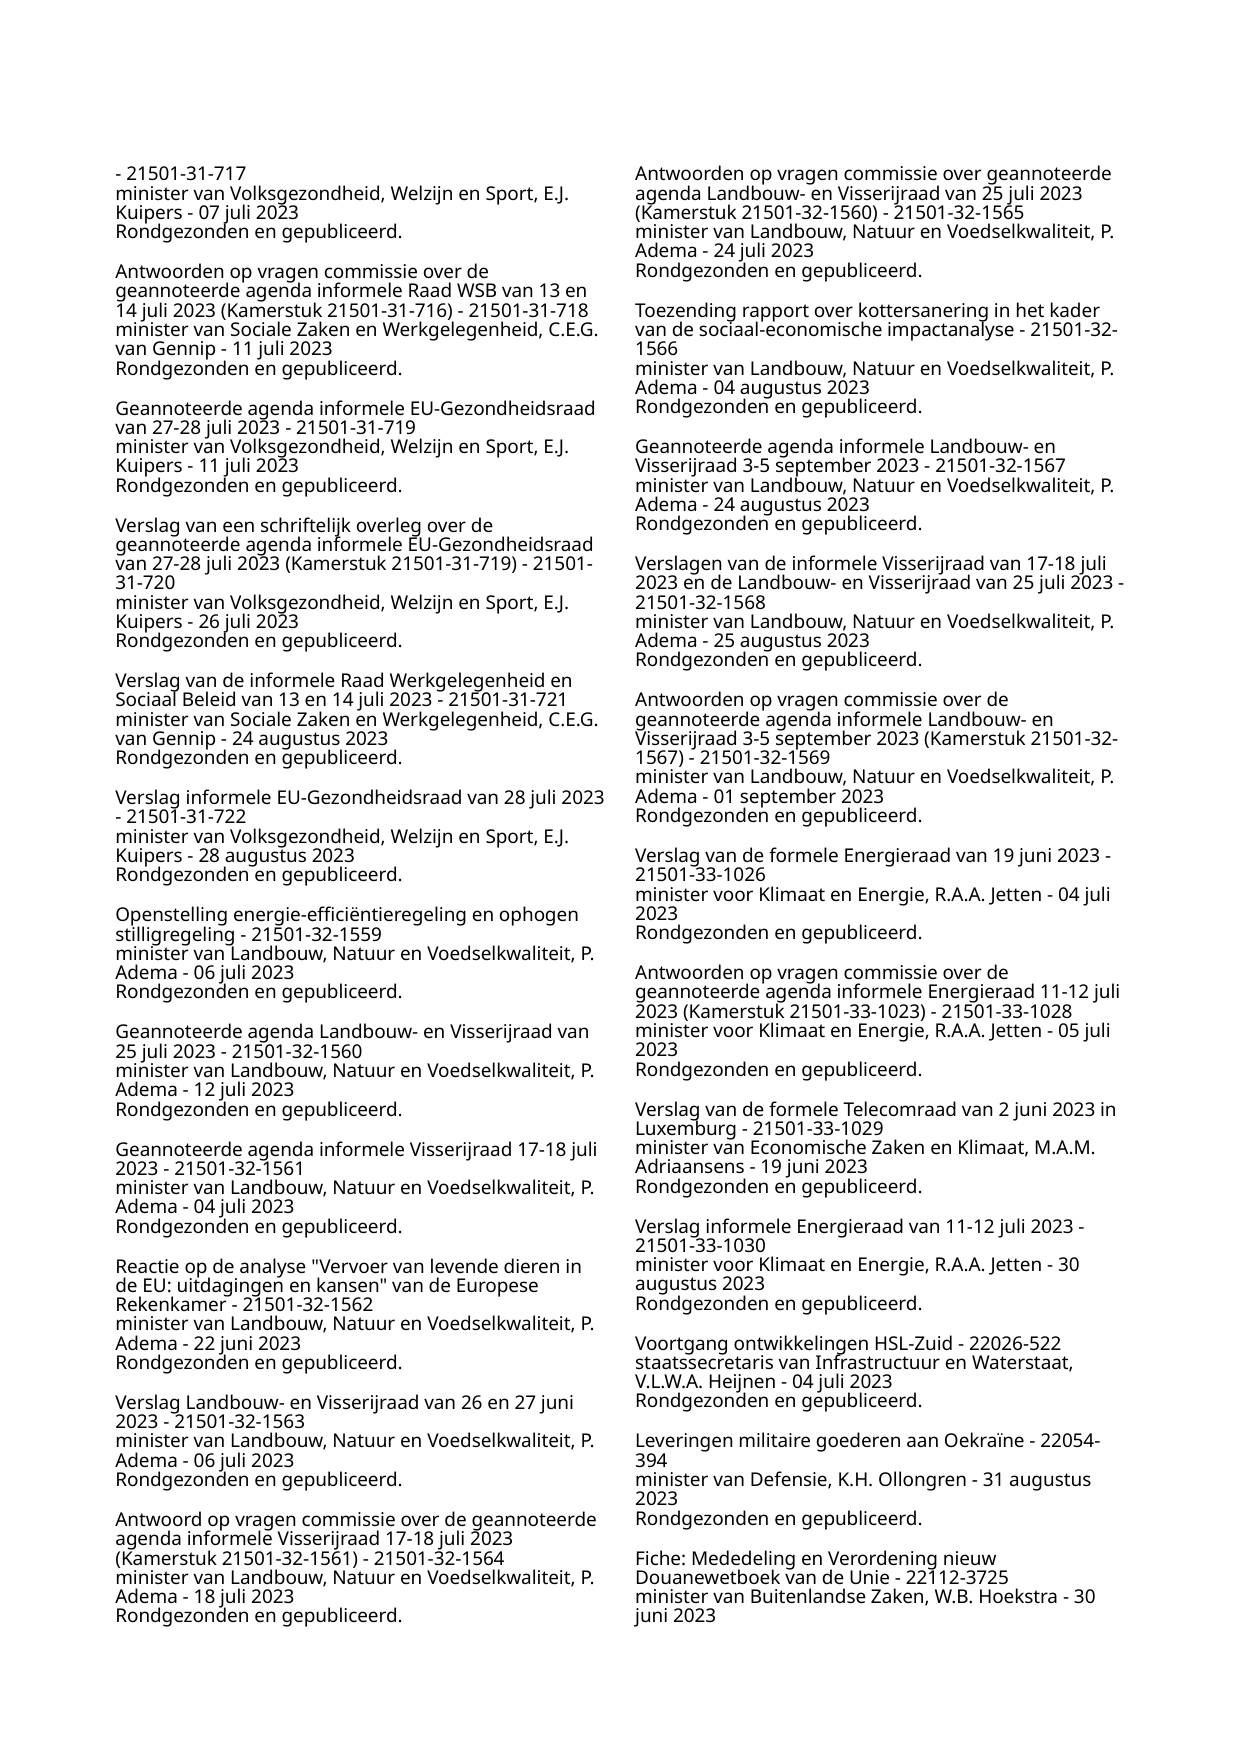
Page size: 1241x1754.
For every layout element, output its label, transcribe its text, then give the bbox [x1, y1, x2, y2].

text Rondgezonden en gepubliceerd. [115, 1218, 605, 1237]
text Rondgezonden en gepubliceerd. [115, 749, 605, 768]
text Rondgezonden en gepubliceerd. [635, 924, 1125, 943]
text minister van Landbouw, Natuur en Voedselkwaliteit, P. Adema - 18 juli 2023 [115, 1569, 605, 1607]
text minister voor Klimaat en Energie, R.A.A. Jetten - 05 juli 2023 [635, 1022, 1125, 1061]
text Rondgezonden en gepubliceerd. [635, 262, 1125, 281]
text Rondgezonden en gepubliceerd. [115, 1471, 605, 1490]
text minister van Landbouw, Natuur en Voedselkwaliteit, P. Adema - 22 juni 2023 [115, 1315, 605, 1354]
text Fiche: Mededeling en Verordening nieuw Douanewetboek van de Unie - 22112-3725 [635, 1549, 1125, 1588]
text Rondgezonden en gepubliceerd. [635, 515, 1125, 534]
text minister voor Klimaat en Energie, R.A.A. Jetten - 30 augustus 2023 [635, 1256, 1125, 1295]
text Reactie op de analyse "Vervoer van levende dieren in de EU: uitdagingen en kansen" van de Europese Rekenkamer - 21501-32-1562 [115, 1258, 605, 1315]
text Verslag van de formele Telecomraad van 2 juni 2023 in Luxemburg - 21501-33-1029 [635, 1101, 1125, 1139]
text minister van Landbouw, Natuur en Voedselkwaliteit, P. Adema - 04 augustus 2023 [635, 359, 1125, 398]
text Antwoord op vragen commissie over de geannoteerde agenda informele Visserijraad 17-18 juli 2023 (Kamerstuk 21501-32-1561) - 21501-32-1564 [115, 1511, 605, 1569]
text Rondgezonden en gepubliceerd. [635, 1392, 1125, 1412]
text Rondgezonden en gepubliceerd. [635, 1178, 1125, 1197]
text Antwoorden op vragen commissie over geannoteerde agenda Landbouw- en Visserijraad van 25 juli 2023 (Kamerstuk 21501-32-1560) - 21501-32-1565 [635, 165, 1125, 223]
text Verslag informele EU-Gezondheidsraad van 28 juli 2023 - 21501-31-722 [115, 789, 605, 828]
text Rondgezonden en gepubliceerd. [115, 223, 605, 242]
text Rondgezonden en gepubliceerd. [115, 477, 605, 496]
text minister van Volksgezondheid, Welzijn en Sport, E.J. Kuipers - 26 juli 2023 [115, 594, 605, 632]
text Verslag Landbouw- en Visserijraad van 26 en 27 juni 2023 - 21501-32-1563 [115, 1394, 605, 1432]
text minister van Landbouw, Natuur en Voedselkwaliteit, P. Adema - 06 juli 2023 [115, 945, 605, 983]
text minister van Landbouw, Natuur en Voedselkwaliteit, P. Adema - 24 juli 2023 [635, 223, 1125, 262]
text minister van Defensie, K.H. Ollongren - 31 augustus 2023 [635, 1471, 1125, 1509]
text minister van Landbouw, Natuur en Voedselkwaliteit, P. Adema - 01 september 2023 [635, 768, 1125, 807]
text Rondgezonden en gepubliceerd. [635, 1509, 1125, 1529]
text Toezending rapport over kottersanering in het kader van de sociaal-economische impactanalyse - 21501-32-1566 [635, 302, 1125, 359]
text Rondgezonden en gepubliceerd. [115, 1354, 605, 1373]
text Rondgezonden en gepubliceerd. [115, 866, 605, 886]
text Antwoorden op vragen commissie over de geannoteerde agenda informele Raad WSB van 13 en 14 juli 2023 (Kamerstuk 21501-31-716) - 21501-31-718 [115, 263, 605, 321]
text Leveringen militaire goederen aan Oekraïne - 22054-394 [635, 1432, 1125, 1471]
text minister van Landbouw, Natuur en Voedselkwaliteit, P. Adema - 12 juli 2023 [115, 1062, 605, 1101]
text minister van Economische Zaken en Klimaat, M.A.M. Adriaansens - 19 juni 2023 [635, 1139, 1125, 1178]
text Geannoteerde agenda informele EU-Gezondheidsraad van 27-28 juli 2023 - 21501-31-719 [115, 399, 605, 438]
text minister van Sociale Zaken en Werkgelegenheid, C.E.G. van Gennip - 24 augustus 2023 [115, 711, 605, 749]
text Rondgezonden en gepubliceerd. [635, 1295, 1125, 1314]
text minister van Volksgezondheid, Welzijn en Sport, E.J. Kuipers - 28 augustus 2023 [115, 828, 605, 866]
text Rondgezonden en gepubliceerd. [115, 983, 605, 1003]
text Openstelling energie-efficiëntieregeling en ophogen stilligregeling - 21501-32-1559 [115, 906, 605, 945]
text Rondgezonden en gepubliceerd. [115, 359, 605, 379]
text Geannoteerde agenda informele Visserijraad 17-18 juli 2023 - 21501-32-1561 [115, 1141, 605, 1179]
text Rondgezonden en gepubliceerd. [635, 807, 1125, 826]
text minister van Sociale Zaken en Werkgelegenheid, C.E.G. van Gennip - 11 juli 2023 [115, 321, 605, 359]
text Antwoorden op vragen commissie over de geannoteerde agenda informele Landbouw- en Visserijraad 3-5 september 2023 (Kamerstuk 21501-32-1567) - 21501-32-1569 [635, 691, 1125, 768]
text Geannoteerde agenda Landbouw- en Visserijraad van 25 juli 2023 - 21501-32-1560 [115, 1023, 605, 1062]
text - 21501-31-717 [115, 165, 605, 184]
text minister van Landbouw, Natuur en Voedselkwaliteit, P. Adema - 24 augustus 2023 [635, 477, 1125, 515]
text Rondgezonden en gepubliceerd. [635, 398, 1125, 417]
text minister van Buitenlandse Zaken, W.B. Hoekstra - 30 juni 2023 [635, 1588, 1125, 1627]
text Rondgezonden en gepubliceerd. [115, 632, 605, 651]
text Rondgezonden en gepubliceerd. [635, 1061, 1125, 1080]
text minister van Volksgezondheid, Welzijn en Sport, E.J. Kuipers - 07 juli 2023 [115, 184, 605, 223]
text minister van Landbouw, Natuur en Voedselkwaliteit, P. Adema - 04 juli 2023 [115, 1179, 605, 1218]
text minister van Volksgezondheid, Welzijn en Sport, E.J. Kuipers - 11 juli 2023 [115, 438, 605, 477]
text Verslagen van de informele Visserijraad van 17-18 juli 2023 en de Landbouw- en Visserijraad van 25 juli 2023 - 21501-32-1568 [635, 555, 1125, 613]
text minister van Landbouw, Natuur en Voedselkwaliteit, P. Adema - 06 juli 2023 [115, 1432, 605, 1471]
text Rondgezonden en gepubliceerd. [115, 1607, 605, 1627]
text minister van Landbouw, Natuur en Voedselkwaliteit, P. Adema - 25 augustus 2023 [635, 613, 1125, 651]
text Verslag van een schriftelijk overleg over de geannoteerde agenda informele EU-Gezondheidsraad van 27-28 juli 2023 (Kamerstuk 21501-31-719) - 21501-31-720 [115, 517, 605, 594]
text Verslag informele Energieraad van 11-12 juli 2023 - 21501-33-1030 [635, 1218, 1125, 1256]
text Verslag van de formele Energieraad van 19 juni 2023 - 21501-33-1026 [635, 847, 1125, 886]
text Geannoteerde agenda informele Landbouw- en Visserijraad 3-5 september 2023 - 21501-32-1567 [635, 438, 1125, 477]
text Antwoorden op vragen commissie over de geannoteerde agenda informele Energieraad 11-12 juli 2023 (Kamerstuk 21501-33-1023) - 21501-33-1028 [635, 964, 1125, 1022]
text Verslag van de informele Raad Werkgelegenheid en Sociaal Beleid van 13 en 14 juli 2023 - 21501-31-721 [115, 672, 605, 711]
text Voortgang ontwikkelingen HSL-Zuid - 22026-522 [635, 1335, 1125, 1354]
text staatssecretaris van Infrastructuur en Waterstaat, V.L.W.A. Heijnen - 04 juli 2023 [635, 1354, 1125, 1392]
text Rondgezonden en gepubliceerd. [115, 1101, 605, 1120]
text Rondgezonden en gepubliceerd. [635, 651, 1125, 671]
text minister voor Klimaat en Energie, R.A.A. Jetten - 04 juli 2023 [635, 886, 1125, 924]
